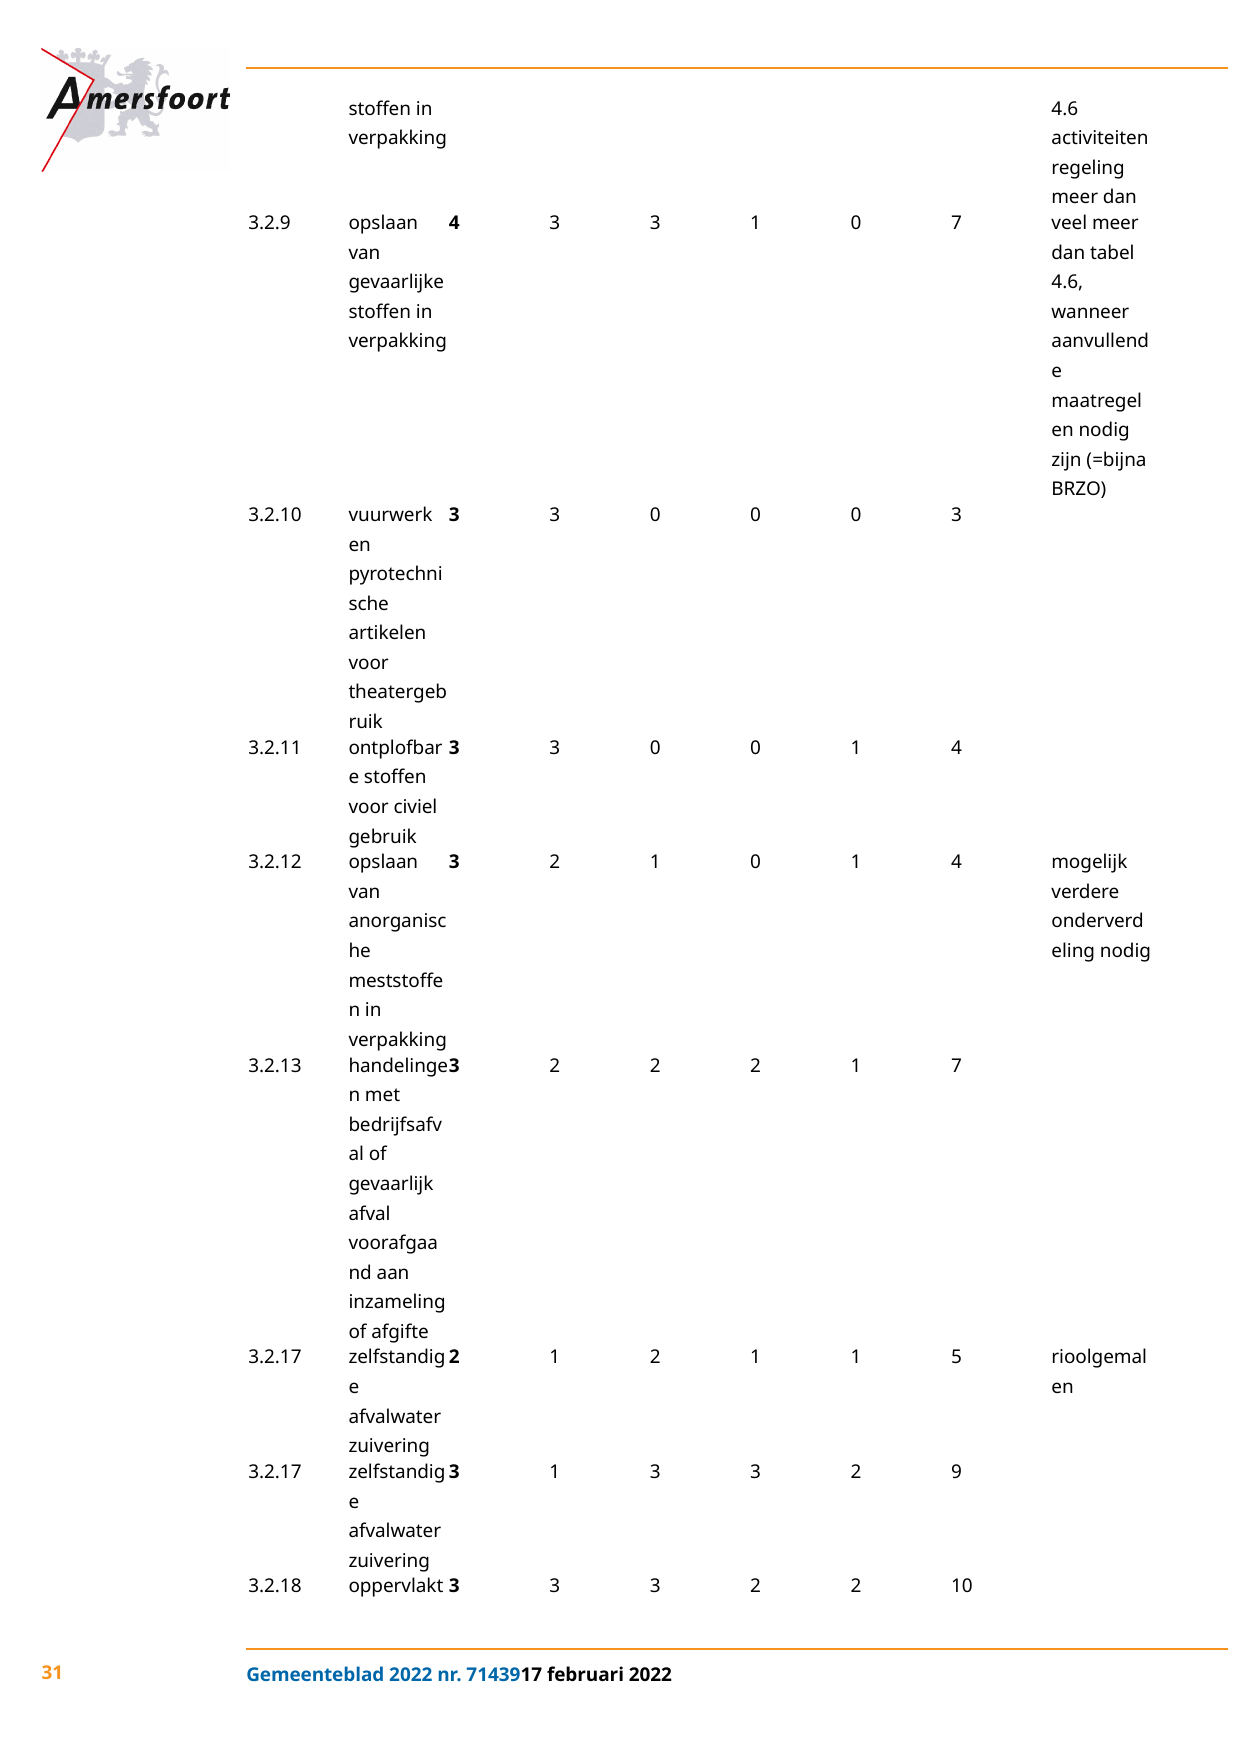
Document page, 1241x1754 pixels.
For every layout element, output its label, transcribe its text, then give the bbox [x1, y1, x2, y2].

table_cell 0 [750, 501, 850, 734]
table_cell 1 [750, 209, 850, 501]
table_cell 1 [549, 1344, 649, 1458]
table_cell 2 [850, 1458, 951, 1573]
table_cell 4 [951, 849, 1051, 1052]
table_cell 3 [549, 1573, 649, 1598]
table_cell 3.2.9 [248, 209, 348, 501]
table_cell 0 [850, 209, 951, 501]
table_cell 7 [951, 1052, 1051, 1344]
table_cell 0 [850, 501, 951, 734]
table_cell handelingen met bedrijfsafval of gevaarlijk afval voorafgaand aan inzameling of afgifte [348, 1052, 449, 1344]
table_cell 3.2.17 [248, 1458, 348, 1573]
table_cell 1 [850, 849, 951, 1052]
table_cell 3 [449, 734, 549, 848]
table_cell 3 [650, 209, 750, 501]
table_cell veel meer dan tabel 4.6, wanneer aanvullende maatregelen nodig zijn (=bijna BRZO) [1051, 209, 1152, 501]
table_cell [951, 95, 1051, 209]
table_cell [1051, 1573, 1152, 1598]
table_cell [449, 95, 549, 209]
table_cell 3 [549, 209, 649, 501]
table_cell 7 [951, 209, 1051, 501]
table_cell [850, 95, 951, 209]
table_cell 3 [449, 501, 549, 734]
table_cell 1 [850, 1052, 951, 1344]
table_cell 0 [650, 734, 750, 848]
table_cell 3 [449, 1573, 549, 1598]
picture [41, 47, 231, 172]
table_cell [750, 95, 850, 209]
table_cell ontplofbare stoffen voor civiel gebruik [348, 734, 449, 848]
table_cell 3.2.13 [248, 1052, 348, 1344]
table_cell 1 [850, 1344, 951, 1458]
table_cell [1051, 1458, 1152, 1573]
table_cell zelfstandige afvalwaterzuivering [348, 1344, 449, 1458]
table_cell 3.2.11 [248, 734, 348, 848]
table_cell 5 [951, 1344, 1051, 1458]
table_cell [1051, 501, 1152, 734]
table_cell 4 [449, 209, 549, 501]
table_cell [248, 95, 348, 209]
table_cell 10 [951, 1573, 1051, 1598]
table_cell stoffen in verpakking [348, 95, 449, 209]
table_cell 1 [750, 1344, 850, 1458]
table_cell 3.2.18 [248, 1573, 348, 1598]
table_cell 0 [750, 849, 850, 1052]
table_cell 4.6 activiteitenregeling meer dan [1051, 95, 1152, 209]
table_cell 3 [549, 734, 649, 848]
table_cell 3.2.12 [248, 849, 348, 1052]
table_cell 2 [549, 1052, 649, 1344]
table_cell 2 [650, 1344, 750, 1458]
table_cell 1 [850, 734, 951, 848]
table_cell 2 [449, 1344, 549, 1458]
table_cell [650, 95, 750, 209]
table_cell 3 [449, 849, 549, 1052]
table_cell mogelijk verdere onderverdeling nodig [1051, 849, 1152, 1052]
table_cell 3 [750, 1458, 850, 1573]
table_cell 3 [650, 1573, 750, 1598]
table_cell 3 [449, 1052, 549, 1344]
table_cell 4 [951, 734, 1051, 848]
table_cell 1 [650, 849, 750, 1052]
table_cell 2 [750, 1573, 850, 1598]
table_cell 2 [850, 1573, 951, 1598]
table_cell oppervlakt [348, 1573, 449, 1598]
table_cell zelfstandige afvalwaterzuivering [348, 1458, 449, 1573]
table_cell 1 [549, 1458, 649, 1573]
table_cell 3 [549, 501, 649, 734]
table_cell rioolgemalen [1051, 1344, 1152, 1458]
table_cell 0 [650, 501, 750, 734]
table_cell 3 [951, 501, 1051, 734]
table_cell 2 [750, 1052, 850, 1344]
table_cell 2 [650, 1052, 750, 1344]
table_cell opslaan van gevaarlijke stoffen in verpakking [348, 209, 449, 501]
table_cell 3.2.10 [248, 501, 348, 734]
table_cell vuurwerk en pyrotechnische artikelen voor theatergebruik [348, 501, 449, 734]
table_cell [549, 95, 649, 209]
table_cell [1051, 734, 1152, 848]
table_cell 2 [549, 849, 649, 1052]
table_cell 3 [650, 1458, 750, 1573]
table_cell 0 [750, 734, 850, 848]
table_cell 9 [951, 1458, 1051, 1573]
table_cell 3 [449, 1458, 549, 1573]
table_cell 3.2.17 [248, 1344, 348, 1458]
table_cell [1051, 1052, 1152, 1344]
table_cell opslaan van anorganische meststoffen in verpakking [348, 849, 449, 1052]
